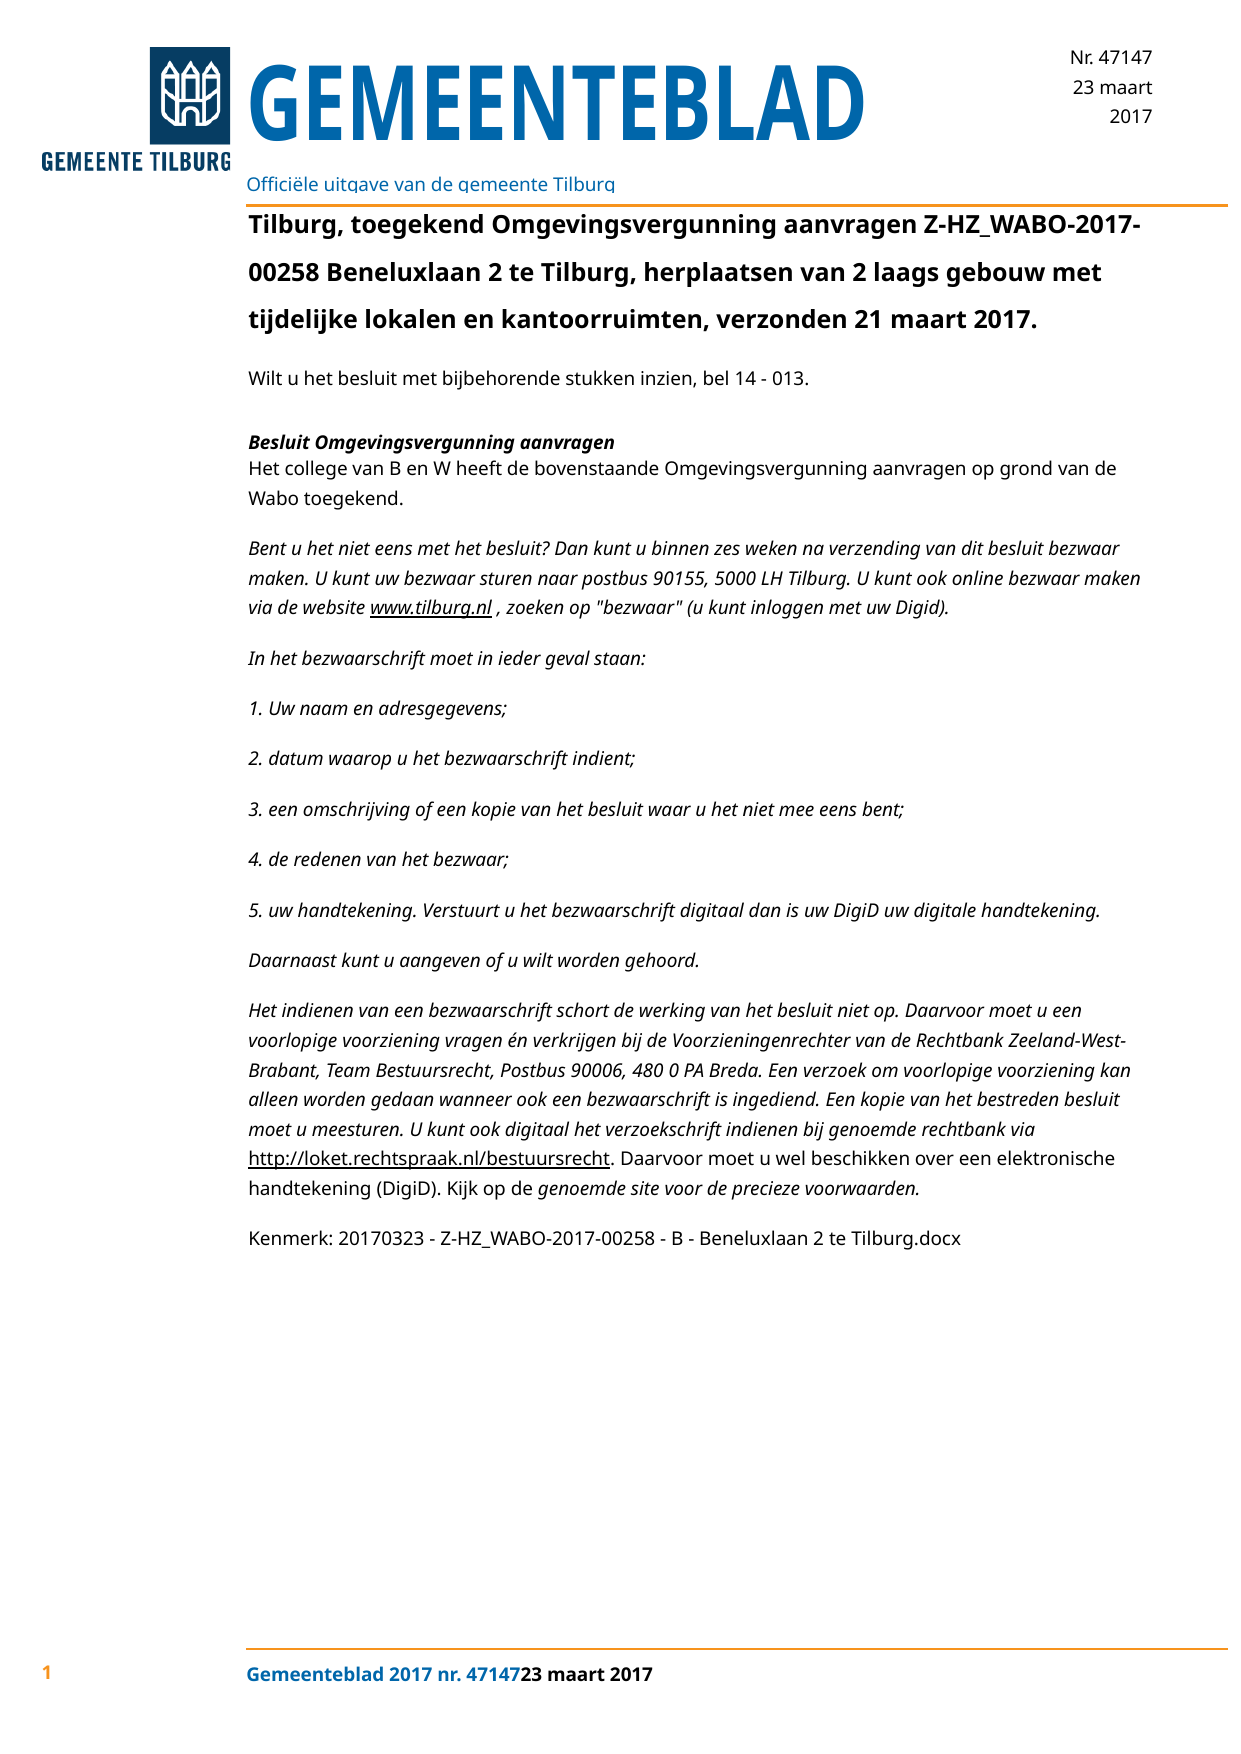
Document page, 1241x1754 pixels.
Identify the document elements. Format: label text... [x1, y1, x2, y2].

text Het college van B en W heeft de bovenstaande Omgevingsvergunning aanvragen op grond van de Wabo toegekend. [248, 455, 1152, 511]
text 4. de redenen van het bezwaar; [248, 846, 1152, 872]
text Besluit Omgevingsvergunning aanvragen [248, 429, 1152, 455]
text Daarnaast kunt u aangeven of u wilt worden gehoord. [248, 947, 1152, 973]
text 3. een omschrijving of een kopie van het besluit waar u het niet mee eens bent; [248, 796, 1152, 822]
text 5. uw handtekening. Verstuurt u het bezwaarschrift digitaal dan is uw DigiD uw digitale handtekening. [248, 897, 1152, 923]
picture [41, 47, 231, 172]
text 1. Uw naam en adresgegevens; [248, 695, 1152, 721]
text In het bezwaarschrift moet in ieder geval staan: [248, 645, 1152, 671]
text Bent u het niet eens met het besluit? Dan kunt u binnen zes weken na verzending van dit besluit bezwaar maken. U kunt uw bezwaar sturen naar postbus 90155, 5000 LH Tilburg. U kunt ook online bezwaar maken via de website www.tilburg.nl , zoeken op "bezwaar" (u kunt inloggen met uw Digid). [248, 535, 1152, 620]
text Tilburg, toegekend Omgevingsvergunning aanvragen Z-HZ_WABO-2017-00258 Beneluxlaan 2 te Tilburg, herplaatsen van 2 laags gebouw met tijdelijke lokalen en kantoorruimten, verzonden 21 maart 2017. [248, 207, 1152, 336]
text Kenmerk: 20170323 - Z-HZ_WABO-2017-00258 - B - Beneluxlaan 2 te Tilburg.docx [248, 1226, 1152, 1251]
text Wilt u het besluit met bijbehorende stukken inzien, bel 14 - 013. [248, 366, 1152, 391]
text 2. datum waarop u het bezwaarschrift indient; [248, 746, 1152, 771]
text Het indienen van een bezwaarschrift schort de werking van het besluit niet op. Daarvoor moet u een voorlopige voorziening vragen én verkrijgen bij de Voorzieningenrechter van de Rechtbank Zeeland-West-Brabant, Team Bestuursrecht, Postbus 90006, 480 0 PA Breda. Een verzoek om voorlopige voorziening kan alleen worden gedaan wanneer ook een bezwaarschrift is ingediend. Een kopie van het bestreden besluit moet u meesturen. U kunt ook digitaal het verzoekschrift indienen bij genoemde rechtbank via http://loket.rechtspraak.nl/bestuursrecht. Daarvoor moet u wel beschikken over een elektronische handtekening (DigiD). Kijk op de genoemde site voor de precieze voorwaarden. [248, 998, 1152, 1201]
